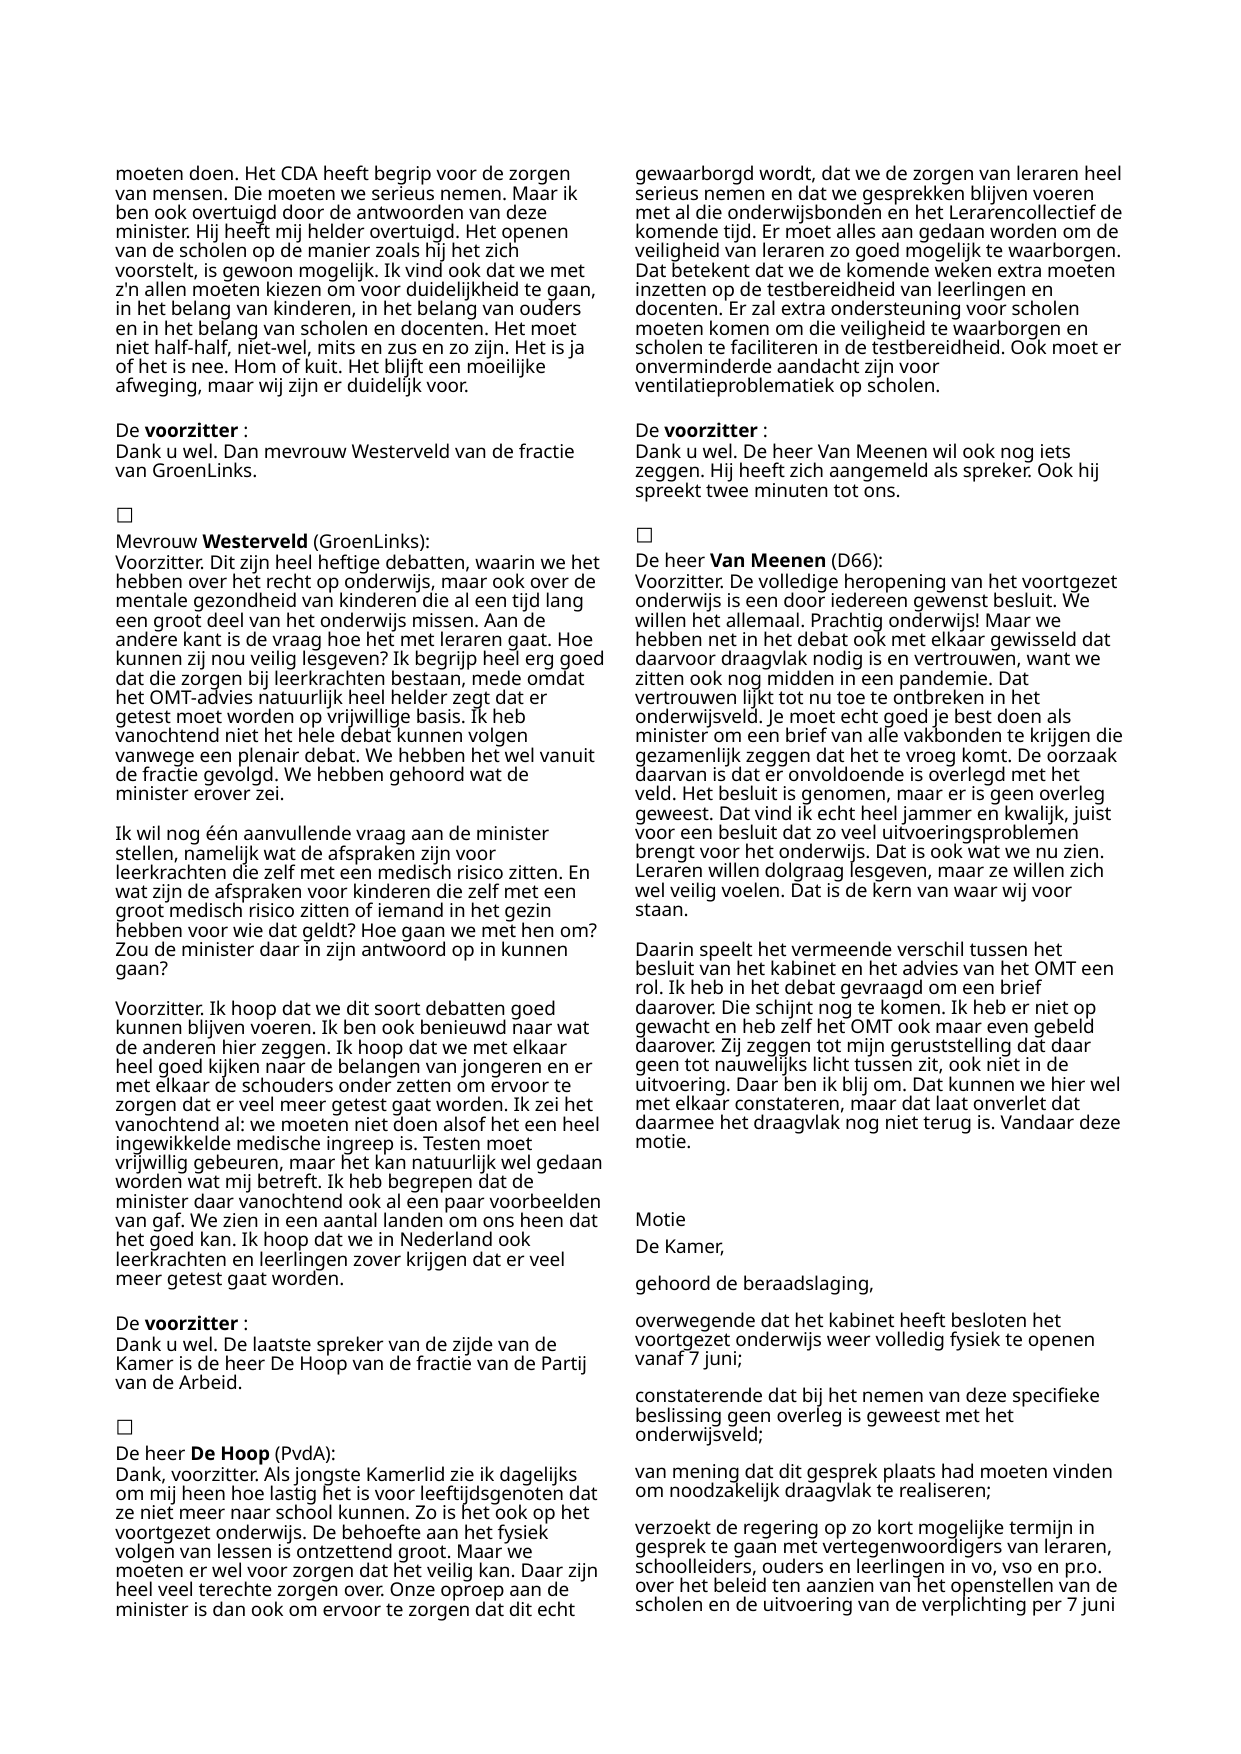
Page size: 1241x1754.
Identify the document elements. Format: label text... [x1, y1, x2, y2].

text ⬜ [115, 502, 605, 528]
text ⬜ [115, 1414, 605, 1440]
text constaterende dat bij het nemen van deze specifieke beslissing geen overleg is geweest met het onderwijsveld; [635, 1387, 1125, 1445]
text Dank u wel. De heer Van Meenen wil ook nog iets zeggen. Hij heeft zich aangemeld als spreker. Ook hij spreekt twee minuten tot ons. [635, 443, 1125, 501]
text verzoekt de regering op zo kort mogelijke termijn in gesprek te gaan met vertegenwoordigers van leraren, schoolleiders, ouders en leerlingen in vo, vso en pr.o. over het beleid ten aanzien van het openstellen van de scholen en de uitvoering van de verplichting per 7 juni [635, 1519, 1125, 1616]
text van mening dat dit gesprek plaats had moeten vinden om noodzakelijk draagvlak te realiseren; [635, 1463, 1125, 1501]
text Daarin speelt het vermeende verschil tussen het besluit van het kabinet en het advies van het OMT een rol. Ik heb in het debat gevraagd om een brief daarover. Die schijnt nog te komen. Ik heb er niet op gewacht en heb zelf het OMT ook maar even gebeld daarover. Zij zeggen tot mijn geruststelling dat daar geen tot nauwelijks licht tussen zit, ook niet in de uitvoering. Daar ben ik blij om. Dat kunnen we hier wel met elkaar constateren, maar dat laat onverlet dat daarmee het draagvlak nog niet terug is. Vandaar deze motie. [635, 941, 1125, 1153]
text De heer De Hoop (PvdA): [115, 1440, 605, 1466]
text Ik wil nog één aanvullende vraag aan de minister stellen, namelijk wat de afspraken zijn voor leerkrachten die zelf met een medisch risico zitten. En wat zijn de afspraken voor kinderen die zelf met een groot medisch risico zitten of iemand in het gezin hebben voor wie dat geldt? Hoe gaan we met hen om? Zou de minister daar in zijn antwoord op in kunnen gaan? [115, 825, 605, 979]
text De heer Van Meenen (D66): [635, 547, 1125, 573]
text De voorzitter : [115, 417, 605, 443]
text gewaarborgd wordt, dat we de zorgen van leraren heel serieus nemen en dat we gesprekken blijven voeren met al die onderwijsbonden en het Lerarencollectief de komende tijd. Er moet alles aan gedaan worden om de veiligheid van leraren zo goed mogelijk te waarborgen. Dat betekent dat we de komende weken extra moeten inzetten op de testbereidheid van leerlingen en docenten. Er zal extra ondersteuning voor scholen moeten komen om die veiligheid te waarborgen en scholen te faciliteren in de testbereidheid. Ook moet er onverminderde aandacht zijn voor ventilatieproblematiek op scholen. [635, 165, 1125, 397]
text De voorzitter : [115, 1310, 605, 1336]
text De voorzitter : [635, 417, 1125, 443]
text moeten doen. Het CDA heeft begrip voor de zorgen van mensen. Die moeten we serieus nemen. Maar ik ben ook overtuigd door de antwoorden van deze minister. Hij heeft mij helder overtuigd. Het openen van de scholen op de manier zoals hij het zich voorstelt, is gewoon mogelijk. Ik vind ook dat we met z'n allen moeten kiezen om voor duidelijkheid te gaan, in het belang van kinderen, in het belang van ouders en in het belang van scholen en docenten. Het moet niet half-half, niet-wel, mits en zus en zo zijn. Het is ja of het is nee. Hom of kuit. Het blijft een moeilijke afweging, maar wij zijn er duidelijk voor. [115, 165, 605, 397]
text De Kamer, [635, 1238, 1125, 1257]
text ⬜ [635, 522, 1125, 547]
text Mevrouw Westerveld (GroenLinks): [115, 528, 605, 554]
text Voorzitter. De volledige heropening van het voortgezet onderwijs is een door iedereen gewenst besluit. We willen het allemaal. Prachtig onderwijs! Maar we hebben net in het debat ook met elkaar gewisseld dat daarvoor draagvlak nodig is en vertrouwen, want we zitten ook nog midden in een pandemie. Dat vertrouwen lijkt tot nu toe te ontbreken in het onderwijsveld. Je moet echt goed je best doen als minister om een brief van alle vakbonden te krijgen die gezamenlijk zeggen dat het te vroeg komt. De oorzaak daarvan is dat er onvoldoende is overlegd met het veld. Het besluit is genomen, maar er is geen overleg geweest. Dat vind ik echt heel jammer en kwalijk, juist voor een besluit dat zo veel uitvoeringsproblemen brengt voor het onderwijs. Dat is ook wat we nu zien. Leraren willen dolgraag lesgeven, maar ze willen zich wel veilig voelen. Dat is de kern van waar wij voor staan. [635, 573, 1125, 920]
text gehoord de beraadslaging, [635, 1275, 1125, 1294]
text overwegende dat het kabinet heeft besloten het voortgezet onderwijs weer volledig fysiek te openen vanaf 7 juni; [635, 1312, 1125, 1370]
text Dank u wel. Dan mevrouw Westerveld van de fractie van GroenLinks. [115, 443, 605, 482]
text Dank u wel. De laatste spreker van de zijde van de Kamer is de heer De Hoop van de fractie van de Partij van de Arbeid. [115, 1336, 605, 1393]
text Motie [635, 1206, 1125, 1232]
text Dank, voorzitter. Als jongste Kamerlid zie ik dagelijks om mij heen hoe lastig het is voor leeftijdsgenoten dat ze niet meer naar school kunnen. Zo is het ook op het voortgezet onderwijs. De behoefte aan het fysiek volgen van lessen is ontzettend groot. Maar we moeten er wel voor zorgen dat het veilig kan. Daar zijn heel veel terechte zorgen over. Onze oproep aan de minister is dan ook om ervoor te zorgen dat dit echt [115, 1466, 605, 1620]
text Voorzitter. Dit zijn heel heftige debatten, waarin we het hebben over het recht op onderwijs, maar ook over de mentale gezondheid van kinderen die al een tijd lang een groot deel van het onderwijs missen. Aan de andere kant is de vraag hoe het met leraren gaat. Hoe kunnen zij nou veilig lesgeven? Ik begrijp heel erg goed dat die zorgen bij leerkrachten bestaan, mede omdat het OMT-advies natuurlijk heel helder zegt dat er getest moet worden op vrijwillige basis. Ik heb vanochtend niet het hele debat kunnen volgen vanwege een plenair debat. We hebben het wel vanuit de fractie gevolgd. We hebben gehoord wat de minister erover zei. [115, 554, 605, 804]
text Voorzitter. Ik hoop dat we dit soort debatten goed kunnen blijven voeren. Ik ben ook benieuwd naar wat de anderen hier zeggen. Ik hoop dat we met elkaar heel goed kijken naar de belangen van jongeren en er met elkaar de schouders onder zetten om ervoor te zorgen dat er veel meer getest gaat worden. Ik zei het vanochtend al: we moeten niet doen alsof het een heel ingewikkelde medische ingreep is. Testen moet vrijwillig gebeuren, maar het kan natuurlijk wel gedaan worden wat mij betreft. Ik heb begrepen dat de minister daar vanochtend ook al een paar voorbeelden van gaf. We zien in een aantal landen om ons heen dat het goed kan. Ik hoop dat we in Nederland ook leerkrachten en leerlingen zover krijgen dat er veel meer getest gaat worden. [115, 1000, 605, 1289]
